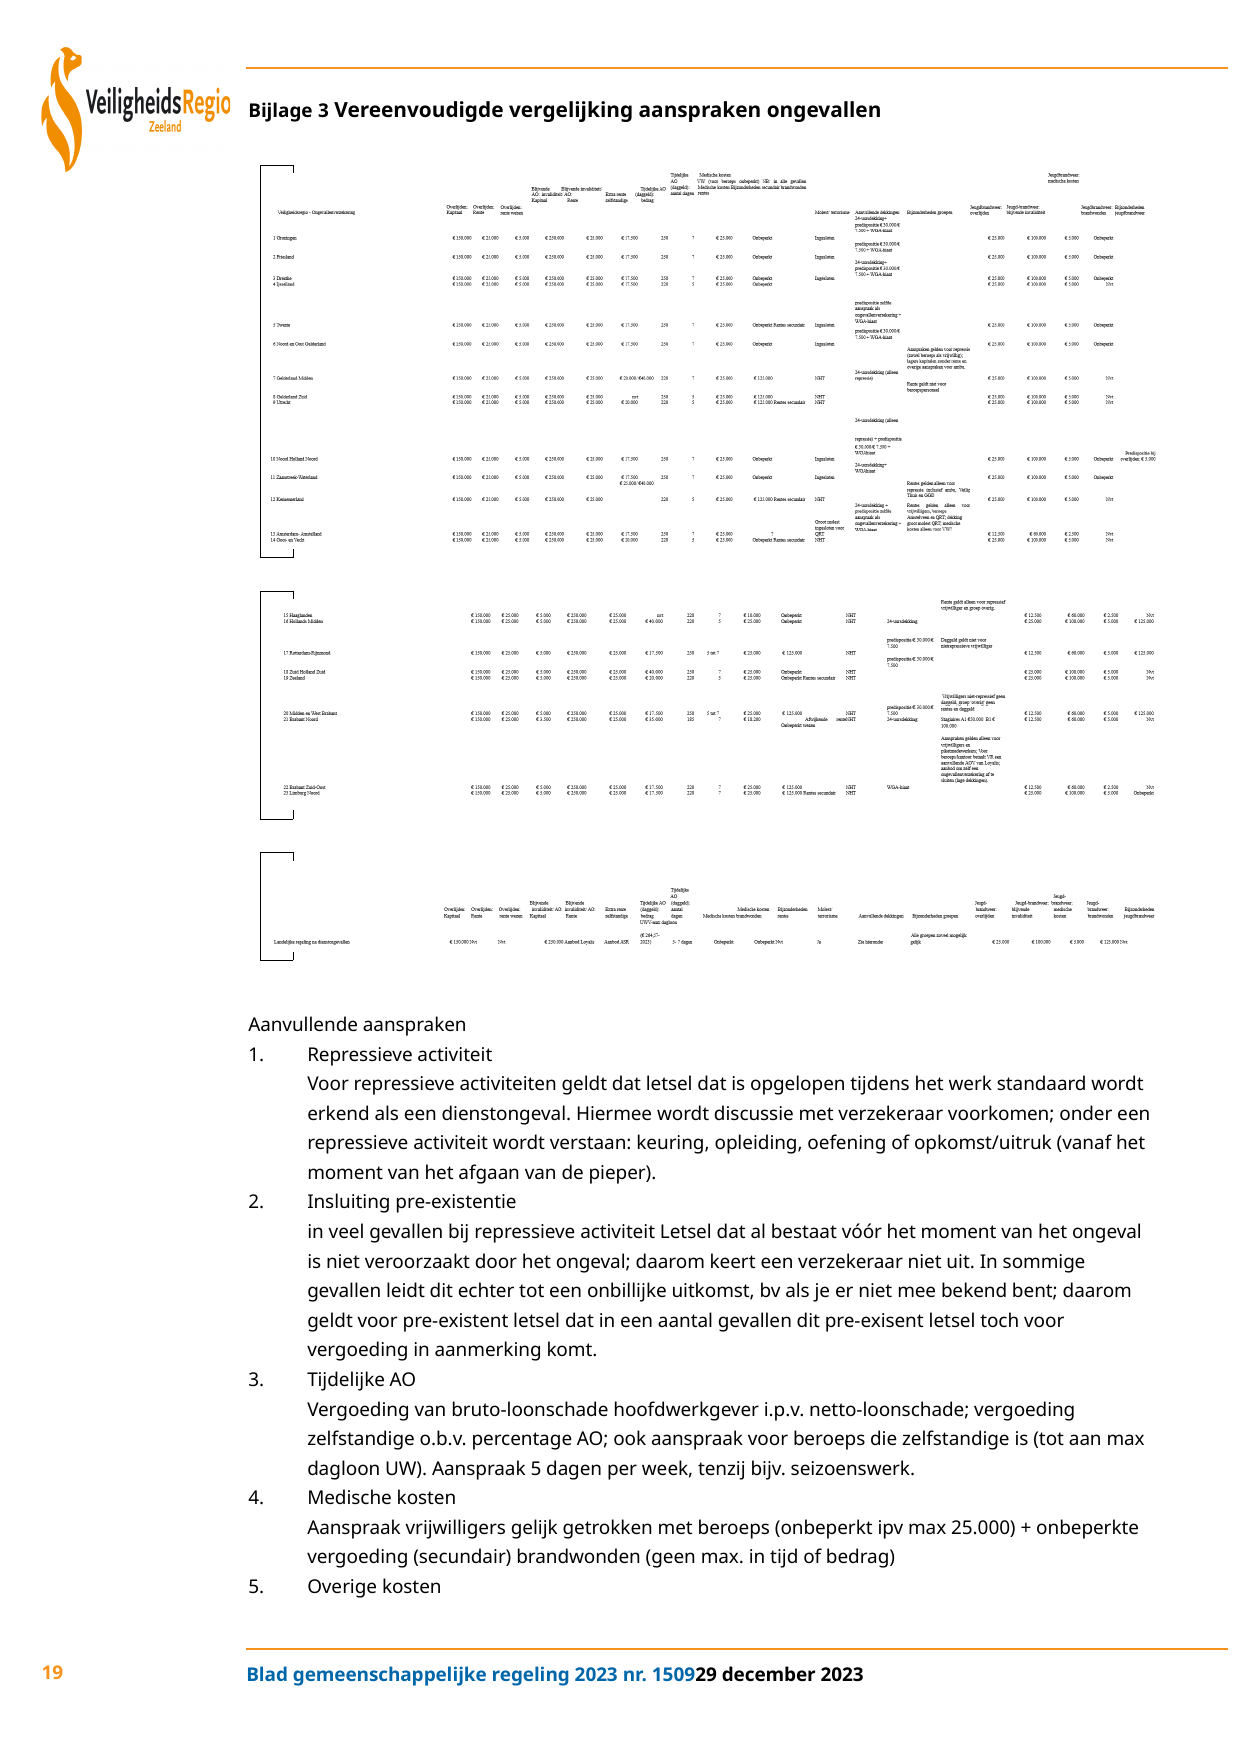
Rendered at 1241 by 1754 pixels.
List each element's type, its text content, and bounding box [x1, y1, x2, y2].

list Medische kosten [248, 1484, 1152, 1510]
list in veel gevallen bij repressieve activiteit Letsel dat al bestaat vóór het moment van het ongeval is niet veroorzaakt door het ongeval; daarom keert een verzekeraar niet uit. In sommige gevallen leidt dit echter tot een onbillijke uitkomst, bv als je er niet mee bekend bent; daarom geldt voor pre-existent letsel dat in een aantal gevallen dit pre-exisent letsel toch voor vergoeding in aanmerking komt. [248, 1218, 1152, 1362]
picture [268, 599, 1173, 810]
text Aanvullende aanspraken [248, 1011, 1152, 1037]
list Overige kosten [248, 1573, 1152, 1599]
picture [268, 173, 1173, 549]
list Aanspraak vrijwilligers gelijk getrokken met beroeps (onbeperkt ipv max 25.000) + onbeperkte vergoeding (secundair) brandwonden (geen max. in tijd of bedrag) [248, 1514, 1152, 1569]
list Vergoeding van bruto-loonschade hoofdwerkgever i.p.v. netto-loonschade; vergoeding zelfstandige o.b.v. percentage AO; ook aanspraak voor beroeps die zelfstandige is (tot aan max dagloon UW). Aanspraak 5 dagen per week, tenzij bijv. seizoenswerk. [248, 1396, 1152, 1481]
text Bijlage 3 Vereenvoudigde vergelijking aanspraken ongevallen [248, 95, 1152, 123]
list Insluiting pre-existentie [248, 1189, 1152, 1214]
picture [268, 861, 1173, 952]
picture [41, 47, 231, 172]
list Voor repressieve activiteiten geldt dat letsel dat is opgelopen tijdens het werk standaard wordt erkend als een dienstongeval. Hiermee wordt discussie met verzekeraar voorkomen; onder een repressieve activiteit wordt verstaan: keuring, opleiding, oefening of opkomst/uitruk (vanaf het moment van het afgaan van de pieper). [248, 1070, 1152, 1185]
list Tijdelijke AO [248, 1366, 1152, 1392]
list Repressieve activiteit [248, 1041, 1152, 1067]
